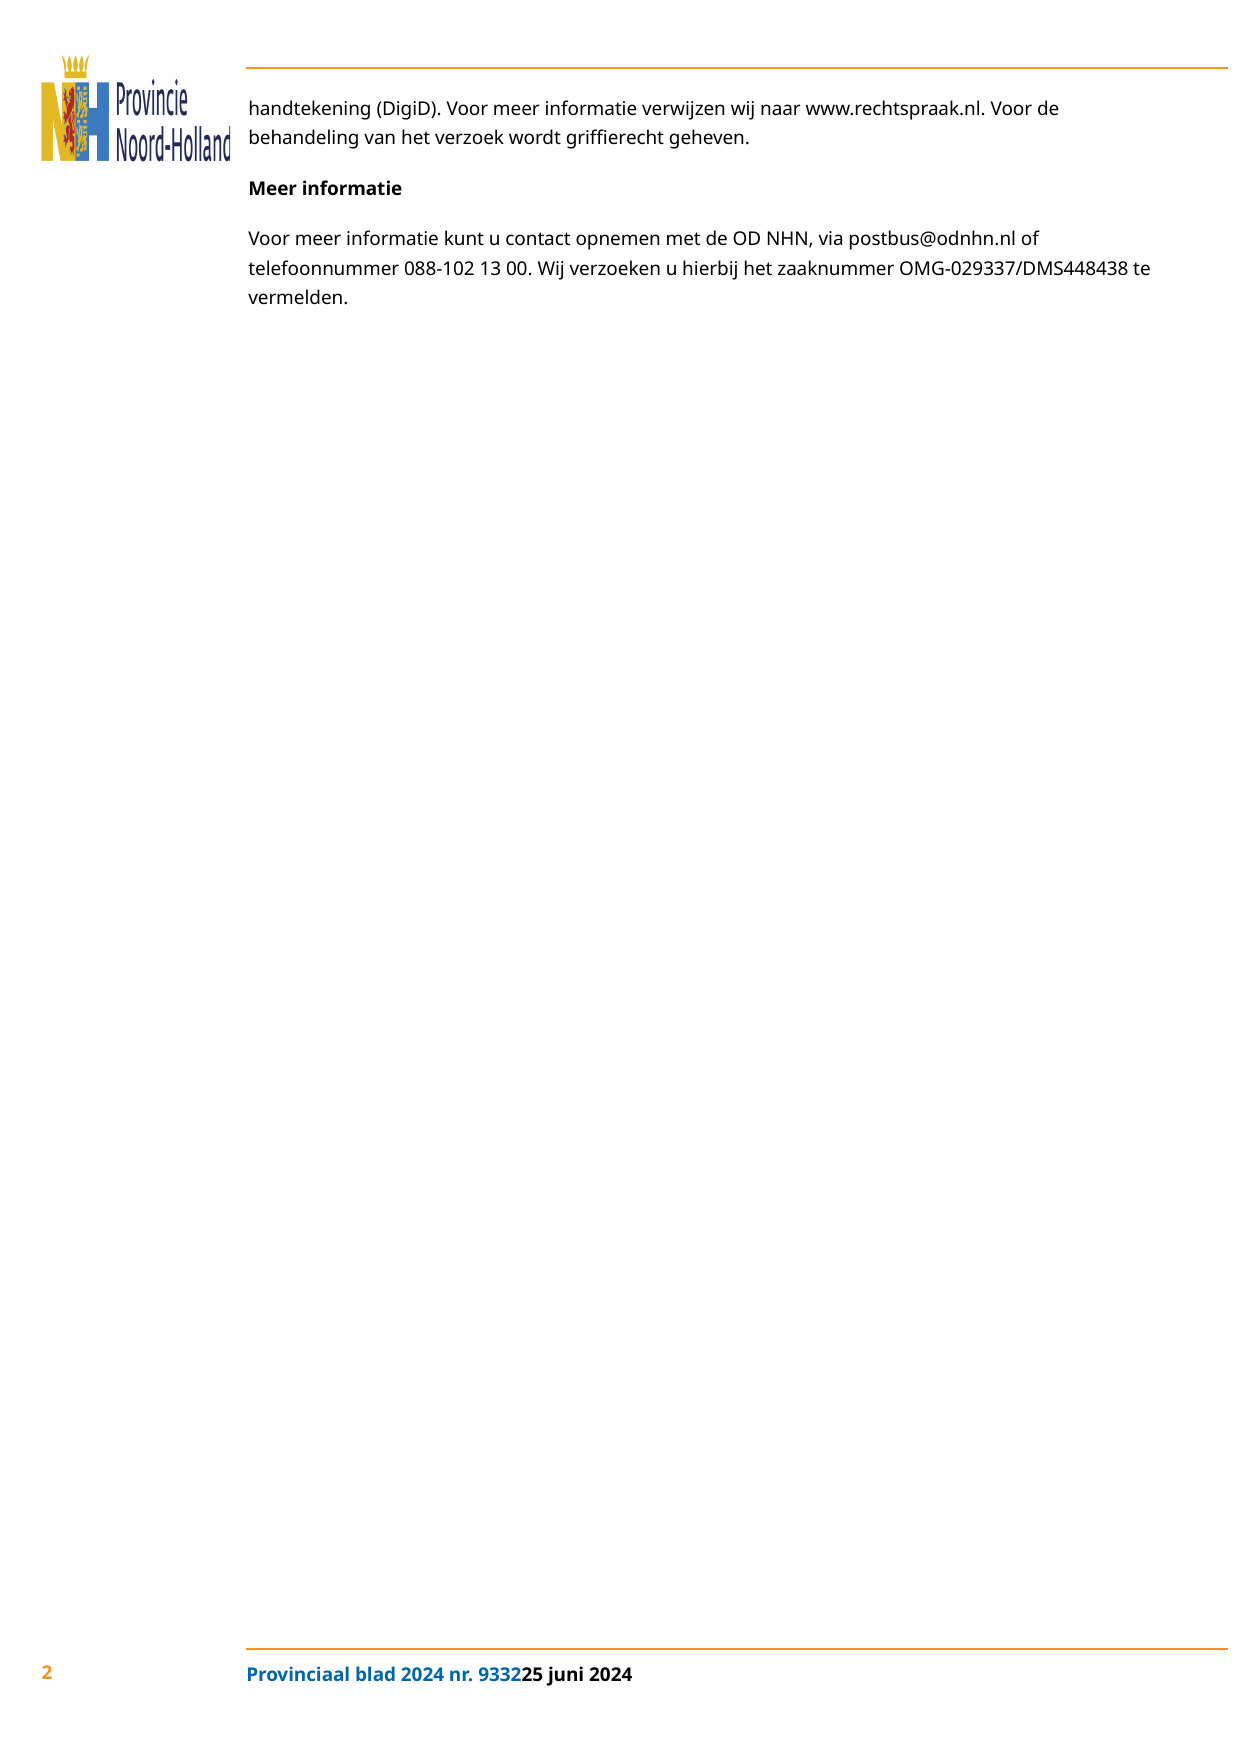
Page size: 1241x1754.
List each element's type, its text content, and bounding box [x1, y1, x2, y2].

text handtekening (DigiD). Voor meer informatie verwijzen wij naar www.rechtspraak.nl. Voor de behandeling van het verzoek wordt griffierecht geheven. [248, 95, 1152, 150]
picture [41, 47, 231, 172]
text Meer informatie [248, 175, 1152, 201]
text Voor meer informatie kunt u contact opnemen met de OD NHN, via postbus@odnhn.nl of telefoonnummer 088-102 13 00. Wij verzoeken u hierbij het zaaknummer OMG-029337/DMS448438 te vermelden. [248, 225, 1152, 310]
